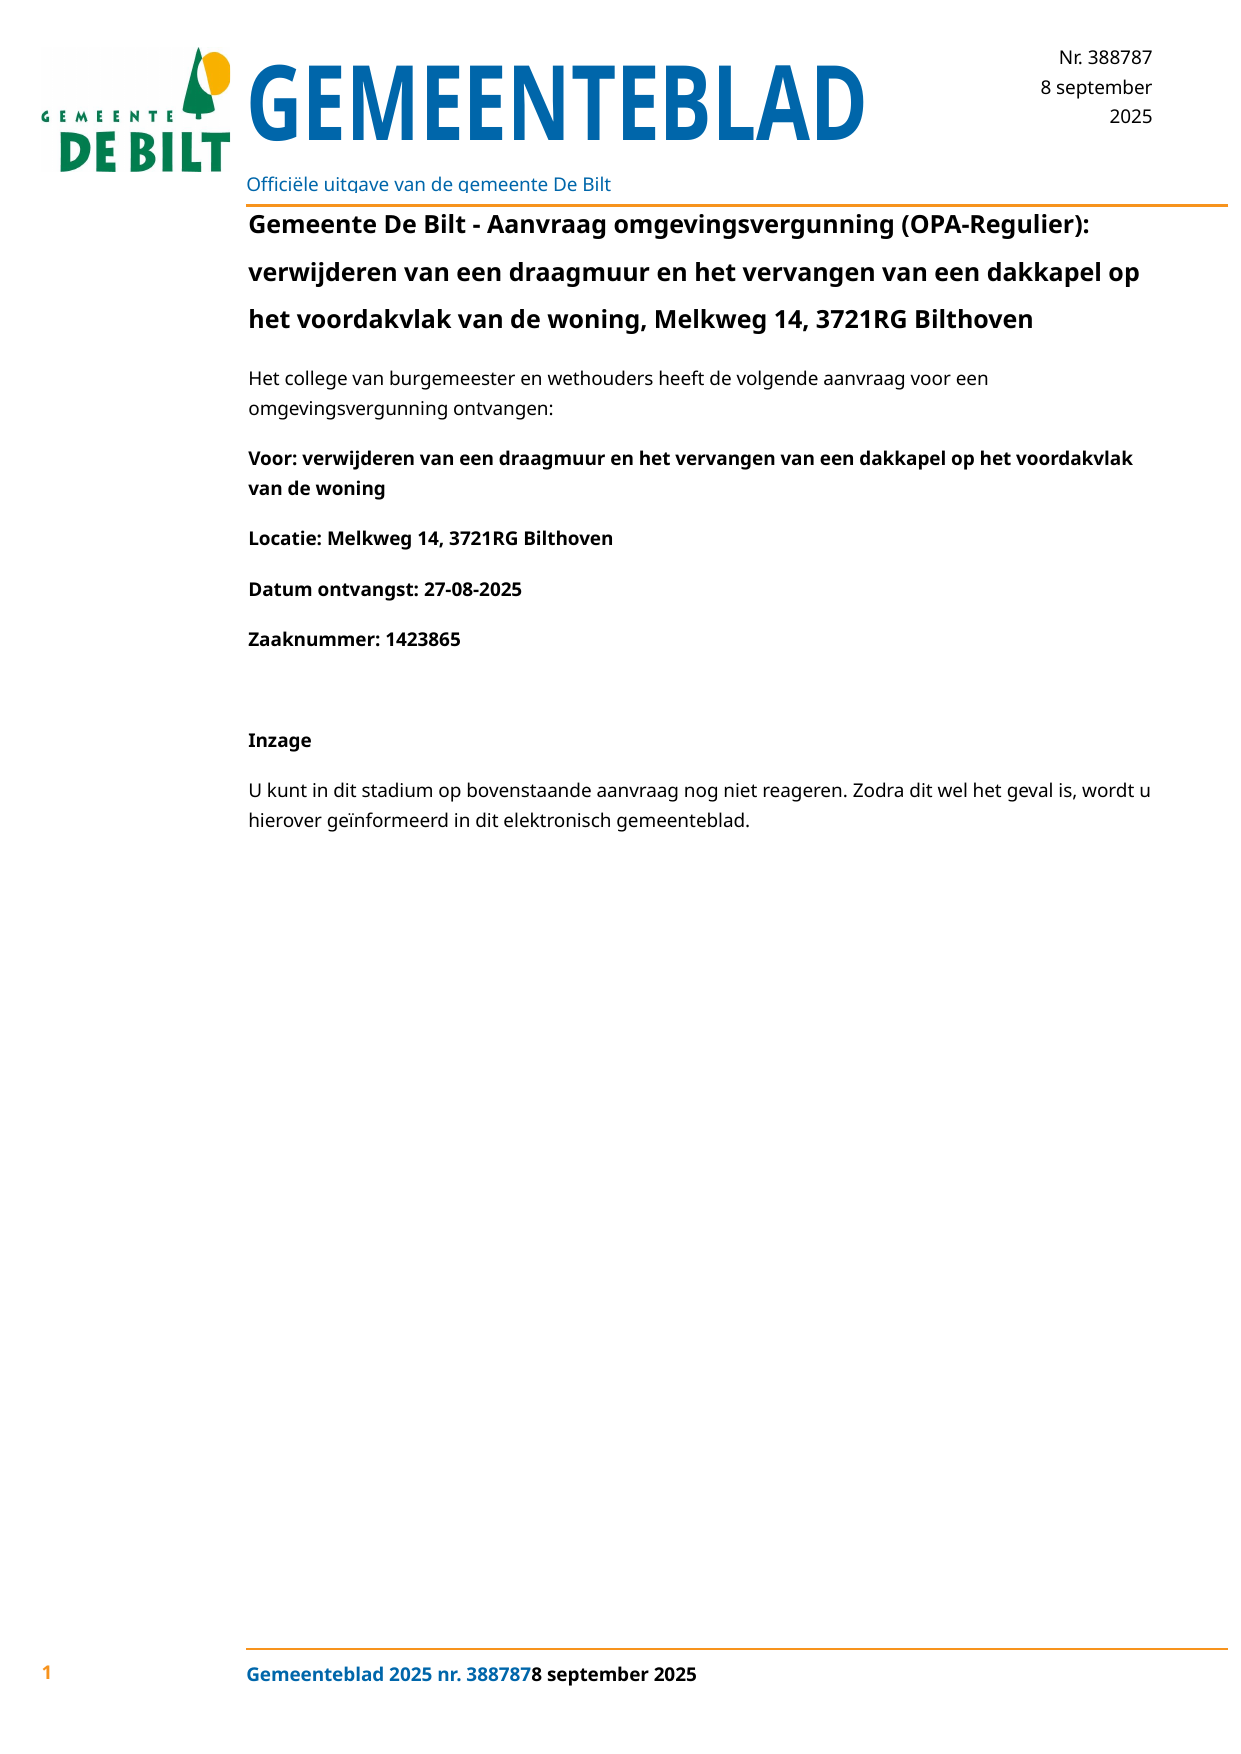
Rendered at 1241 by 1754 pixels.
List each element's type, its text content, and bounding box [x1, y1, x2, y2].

text Datum ontvangst: 27-08-2025 [248, 576, 1152, 602]
text Het college van burgemeester en wethouders heeft de volgende aanvraag voor een omgevingsvergunning ontvangen: [248, 366, 1152, 421]
text Inzage [248, 727, 1152, 753]
picture [41, 47, 231, 172]
text Locatie: Melkweg 14, 3721RG Bilthoven [248, 526, 1152, 551]
text U kunt in dit stadium op bovenstaande aanvraag nog niet reageren. Zodra dit wel het geval is, wordt u hierover geïnformeerd in dit elektronisch gemeenteblad. [248, 778, 1152, 833]
text Zaaknummer: 1423865 [248, 626, 1152, 652]
text Gemeente De Bilt - Aanvraag omgevingsvergunning (OPA-Regulier): verwijderen van een draagmuur en het vervangen van een dakkapel op het voordakvlak van de woning, Melkweg 14, 3721RG Bilthoven [248, 207, 1152, 336]
text Voor: verwijderen van een draagmuur en het vervangen van een dakkapel op het voordakvlak van de woning [248, 446, 1152, 501]
